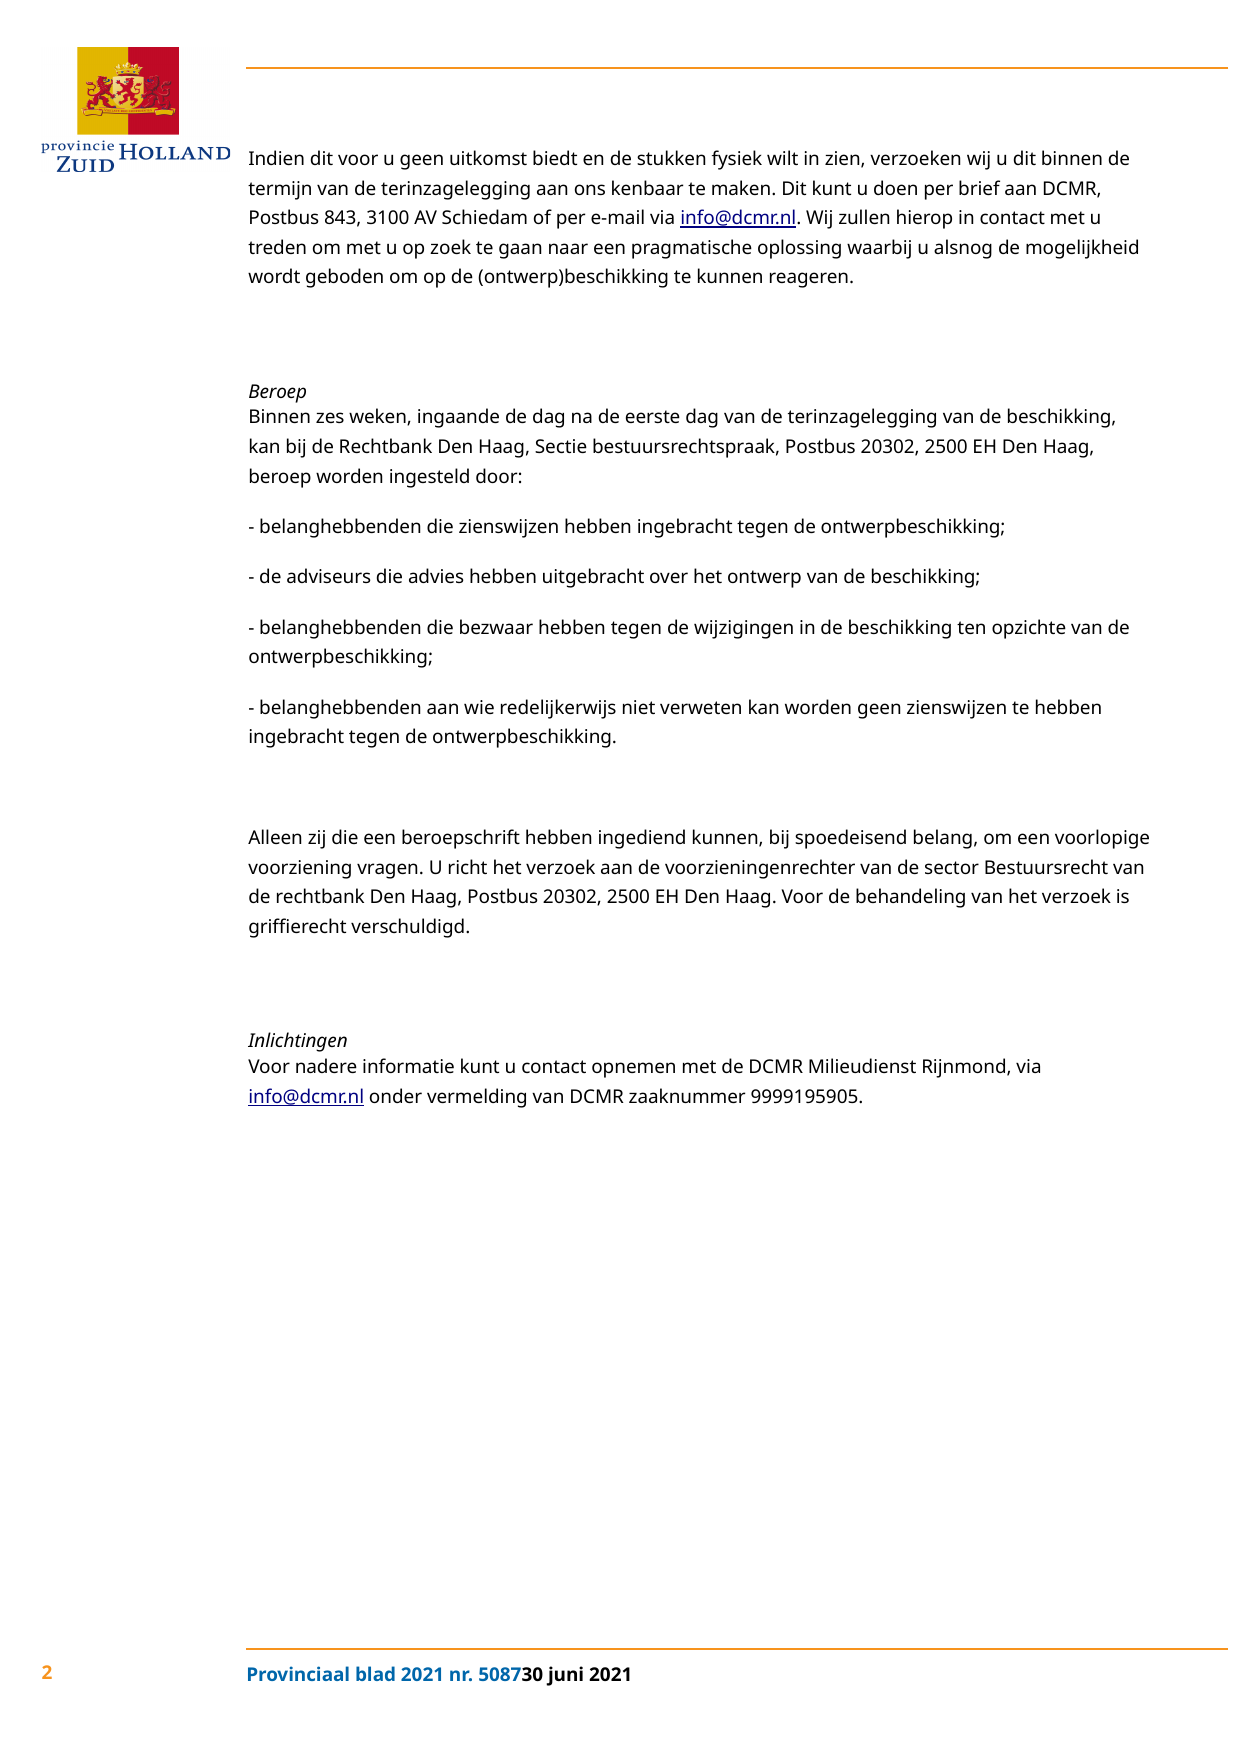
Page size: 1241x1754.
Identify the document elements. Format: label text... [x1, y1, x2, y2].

text - belanghebbenden aan wie redelijkerwijs niet verweten kan worden geen zienswijzen te hebben ingebracht tegen de ontwerpbeschikking. [248, 694, 1152, 749]
text Indien dit voor u geen uitkomst biedt en de stukken fysiek wilt in zien, verzoeken wij u dit binnen de termijn van de terinzagelegging aan ons kenbaar te maken. Dit kunt u doen per brief aan DCMR, Postbus 843, 3100 AV Schiedam of per e-mail via info@dcmr.nl. Wij zullen hierop in contact met u treden om met u op zoek te gaan naar een pragmatische oplossing waarbij u alsnog de mogelijkheid wordt geboden om op de (ontwerp)beschikking te kunnen reageren. [248, 145, 1152, 289]
text Beroep [248, 378, 1152, 404]
text Inlichtingen [248, 1028, 1152, 1053]
picture [41, 47, 231, 172]
text Alleen zij die een beroepschrift hebben ingediend kunnen, bij spoedeisend belang, om een voorlopige voorziening vragen. U richt het verzoek aan de voorzieningenrechter van de sector Bestuursrecht van de rechtbank Den Haag, Postbus 20302, 2500 EH Den Haag. Voor de behandeling van het verzoek is griffierecht verschuldigd. [248, 824, 1152, 939]
text Voor nadere informatie kunt u contact opnemen met de DCMR Milieudienst Rijnmond, via info@dcmr.nl onder vermelding van DCMR zaaknummer 9999195905. [248, 1053, 1152, 1109]
text Binnen zes weken, ingaande de dag na de eerste dag van de terinzagelegging van de beschikking, kan bij de Rechtbank Den Haag, Sectie bestuursrechtspraak, Postbus 20302, 2500 EH Den Haag, beroep worden ingesteld door: [248, 404, 1152, 488]
text - belanghebbenden die zienswijzen hebben ingebracht tegen de ontwerpbeschikking; [248, 513, 1152, 539]
text - de adviseurs die advies hebben uitgebracht over het ontwerp van de beschikking; [248, 564, 1152, 589]
text - belanghebbenden die bezwaar hebben tegen de wijzigingen in de beschikking ten opzichte van de ontwerpbeschikking; [248, 614, 1152, 669]
